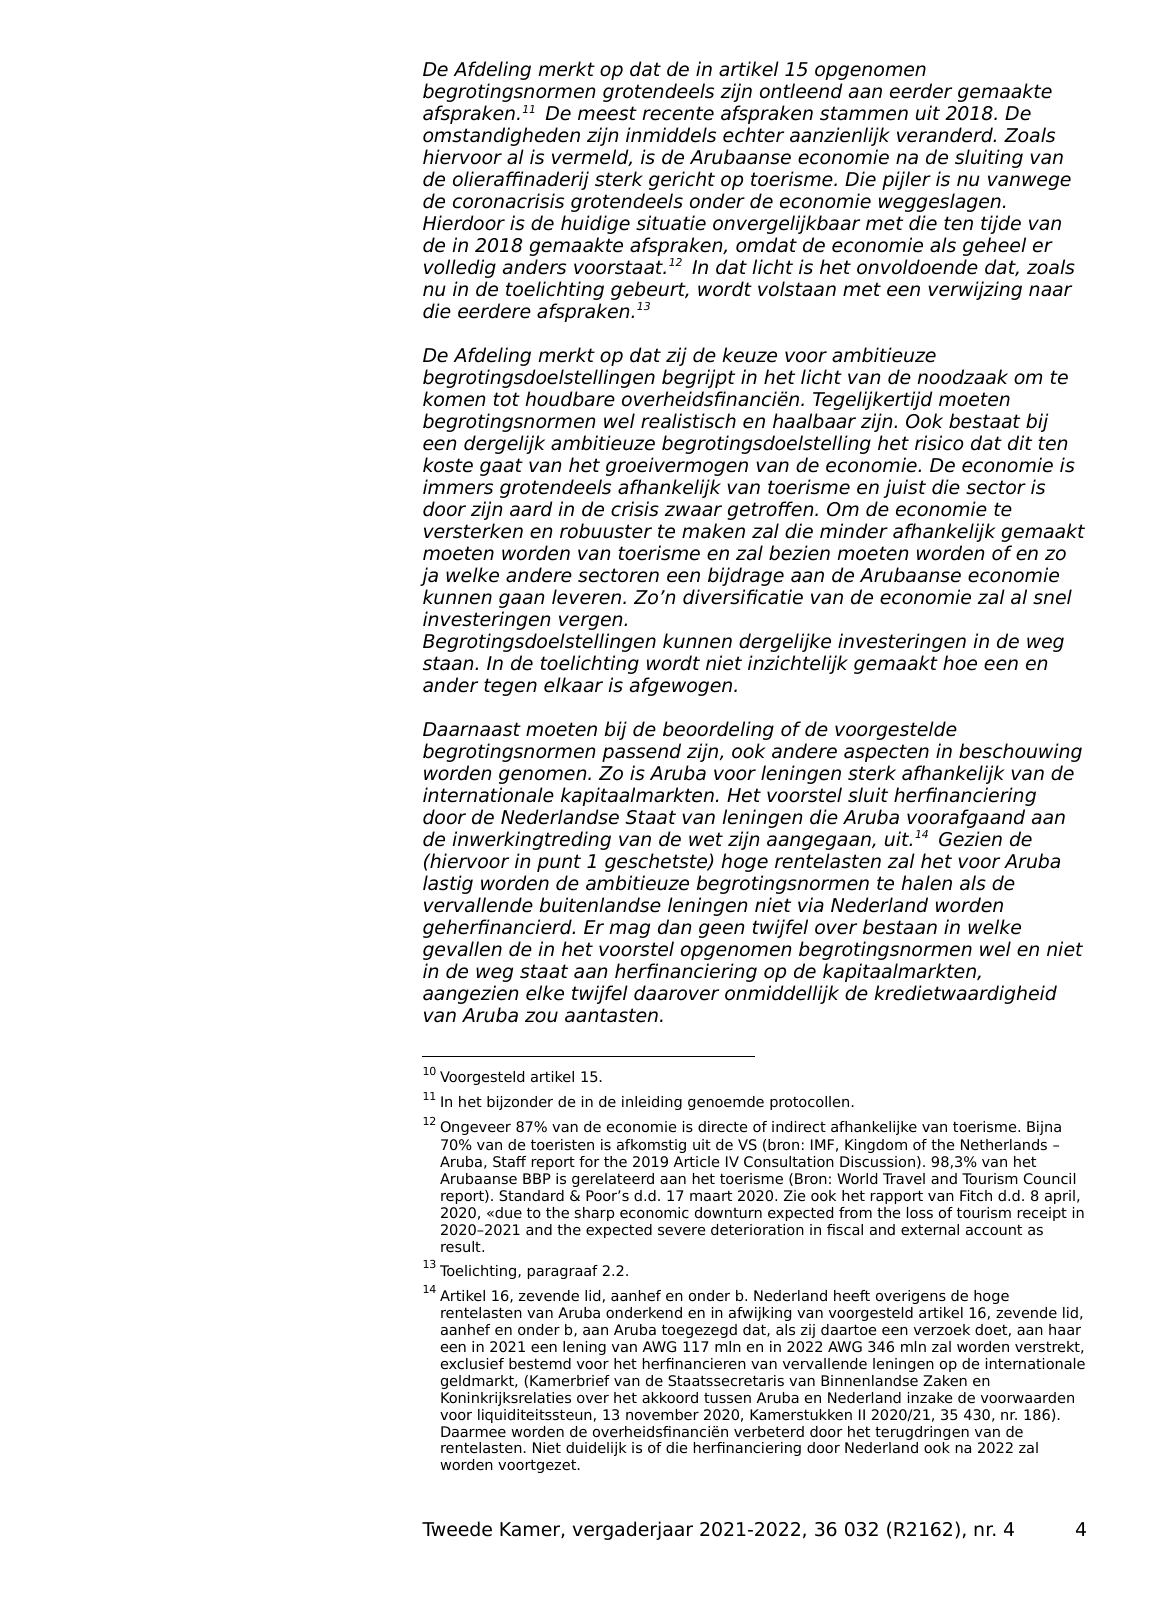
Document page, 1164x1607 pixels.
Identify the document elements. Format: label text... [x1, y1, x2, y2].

text Voorgesteld artikel 15. [422, 1065, 1087, 1087]
text De Afdeling merkt op dat de in artikel 15 opgenomen begrotingsnormen grotendeels zijn ontleend aan eerder gemaakte afspraken. De meest recente afspraken stammen uit 2018. De omstandigheden zijn inmiddels echter aanzienlijk veranderd. Zoals hiervoor al is vermeld, is de Arubaanse economie na de sluiting van de olieraffinaderij sterk gericht op toerisme. Die pijler is nu vanwege de coronacrisis grotendeels onder de economie weggeslagen. Hierdoor is de huidige situatie onvergelijkbaar met die ten tijde van de in 2018 gemaakte afspraken, omdat de economie als geheel er volledig anders voorstaat. In dat licht is het onvoldoende dat, zoals nu in de toelichting gebeurt, wordt volstaan met een verwijzing naar die eerdere afspraken. [422, 59, 1087, 323]
text Toelichting, paragraaf 2.2. [422, 1258, 1087, 1281]
text De Afdeling merkt op dat zij de keuze voor ambitieuze begrotingsdoelstellingen begrijpt in het licht van de noodzaak om te komen tot houdbare overheidsfinanciën. Tegelijkertijd moeten begrotingsnormen wel realistisch en haalbaar zijn. Ook bestaat bij een dergelijk ambitieuze begrotingsdoelstelling het risico dat dit ten koste gaat van het groeivermogen van de economie. De economie is immers grotendeels afhankelijk van toerisme en juist die sector is door zijn aard in de crisis zwaar getroffen. Om de economie te versterken en robuuster te maken zal die minder afhankelijk gemaakt moeten worden van toerisme en zal bezien moeten worden of en zo ja welke andere sectoren een bijdrage aan de Arubaanse economie kunnen gaan leveren. Zo’n diversificatie van de economie zal al snel investeringen vergen. [422, 345, 1087, 631]
text In het bijzonder de in de inleiding genoemde protocollen. [422, 1090, 1087, 1112]
text Ongeveer 87% van de economie is directe of indirect afhankelijke van toerisme. Bijna 70% van de toeristen is afkomstig uit de VS (bron: IMF, Kingdom of the Netherlands – Aruba, Staff report for the 2019 Article IV Consultation Discussion). 98,3% van het Arubaanse BBP is gerelateerd aan het toerisme (Bron: World Travel and Tourism Council report). Standard & Poor’s d.d. 17 maart 2020. Zie ook het rapport van Fitch d.d. 8 april, 2020, «due to the sharp economic downturn expected from the loss of tourism receipt in 2020–2021 and the expected severe deterioration in fiscal and external account as result. [422, 1115, 1087, 1256]
text Artikel 16, zevende lid, aanhef en onder b. Nederland heeft overigens de hoge rentelasten van Aruba onderkend en in afwijking van voorgesteld artikel 16, zevende lid, aanhef en onder b, aan Aruba toegezegd dat, als zij daartoe een verzoek doet, aan haar een in 2021 een lening van AWG 117 mln en in 2022 AWG 346 mln zal worden verstrekt, exclusief bestemd voor het herfinancieren van vervallende leningen op de internationale geldmarkt, (Kamerbrief van de Staatssecretaris van Binnenlandse Zaken en Koninkrijksrelaties over het akkoord tussen Aruba en Nederland inzake de voorwaarden voor liquiditeitssteun, 13 november 2020, Kamerstukken II 2020/21, 35 430, nr. 186). Daarmee worden de overheidsfinanciën verbeterd door het terugdringen van de rentelasten. Niet duidelijk is of die herfinanciering door Nederland ook na 2022 zal worden voortgezet. [422, 1283, 1087, 1474]
text Begrotingsdoelstellingen kunnen dergelijke investeringen in de weg staan. In de toelichting wordt niet inzichtelijk gemaakt hoe een en ander tegen elkaar is afgewogen. [422, 631, 1087, 697]
text Daarnaast moeten bij de beoordeling of de voorgestelde begrotingsnormen passend zijn, ook andere aspecten in beschouwing worden genomen. Zo is Aruba voor leningen sterk afhankelijk van de internationale kapitaalmarkten. Het voorstel sluit herfinanciering door de Nederlandse Staat van leningen die Aruba voorafgaand aan de inwerkingtreding van de wet zijn aangegaan, uit. Gezien de (hiervoor in punt 1 geschetste) hoge rentelasten zal het voor Aruba lastig worden de ambitieuze begrotingsnormen te halen als de vervallende buitenlandse leningen niet via Nederland worden geherfinancierd. Er mag dan geen twijfel over bestaan in welke gevallen de in het voorstel opgenomen begrotingsnormen wel en niet in de weg staat aan herfinanciering op de kapitaalmarkten, aangezien elke twijfel daarover onmiddellijk de kredietwaardigheid van Aruba zou aantasten. [422, 719, 1087, 1027]
